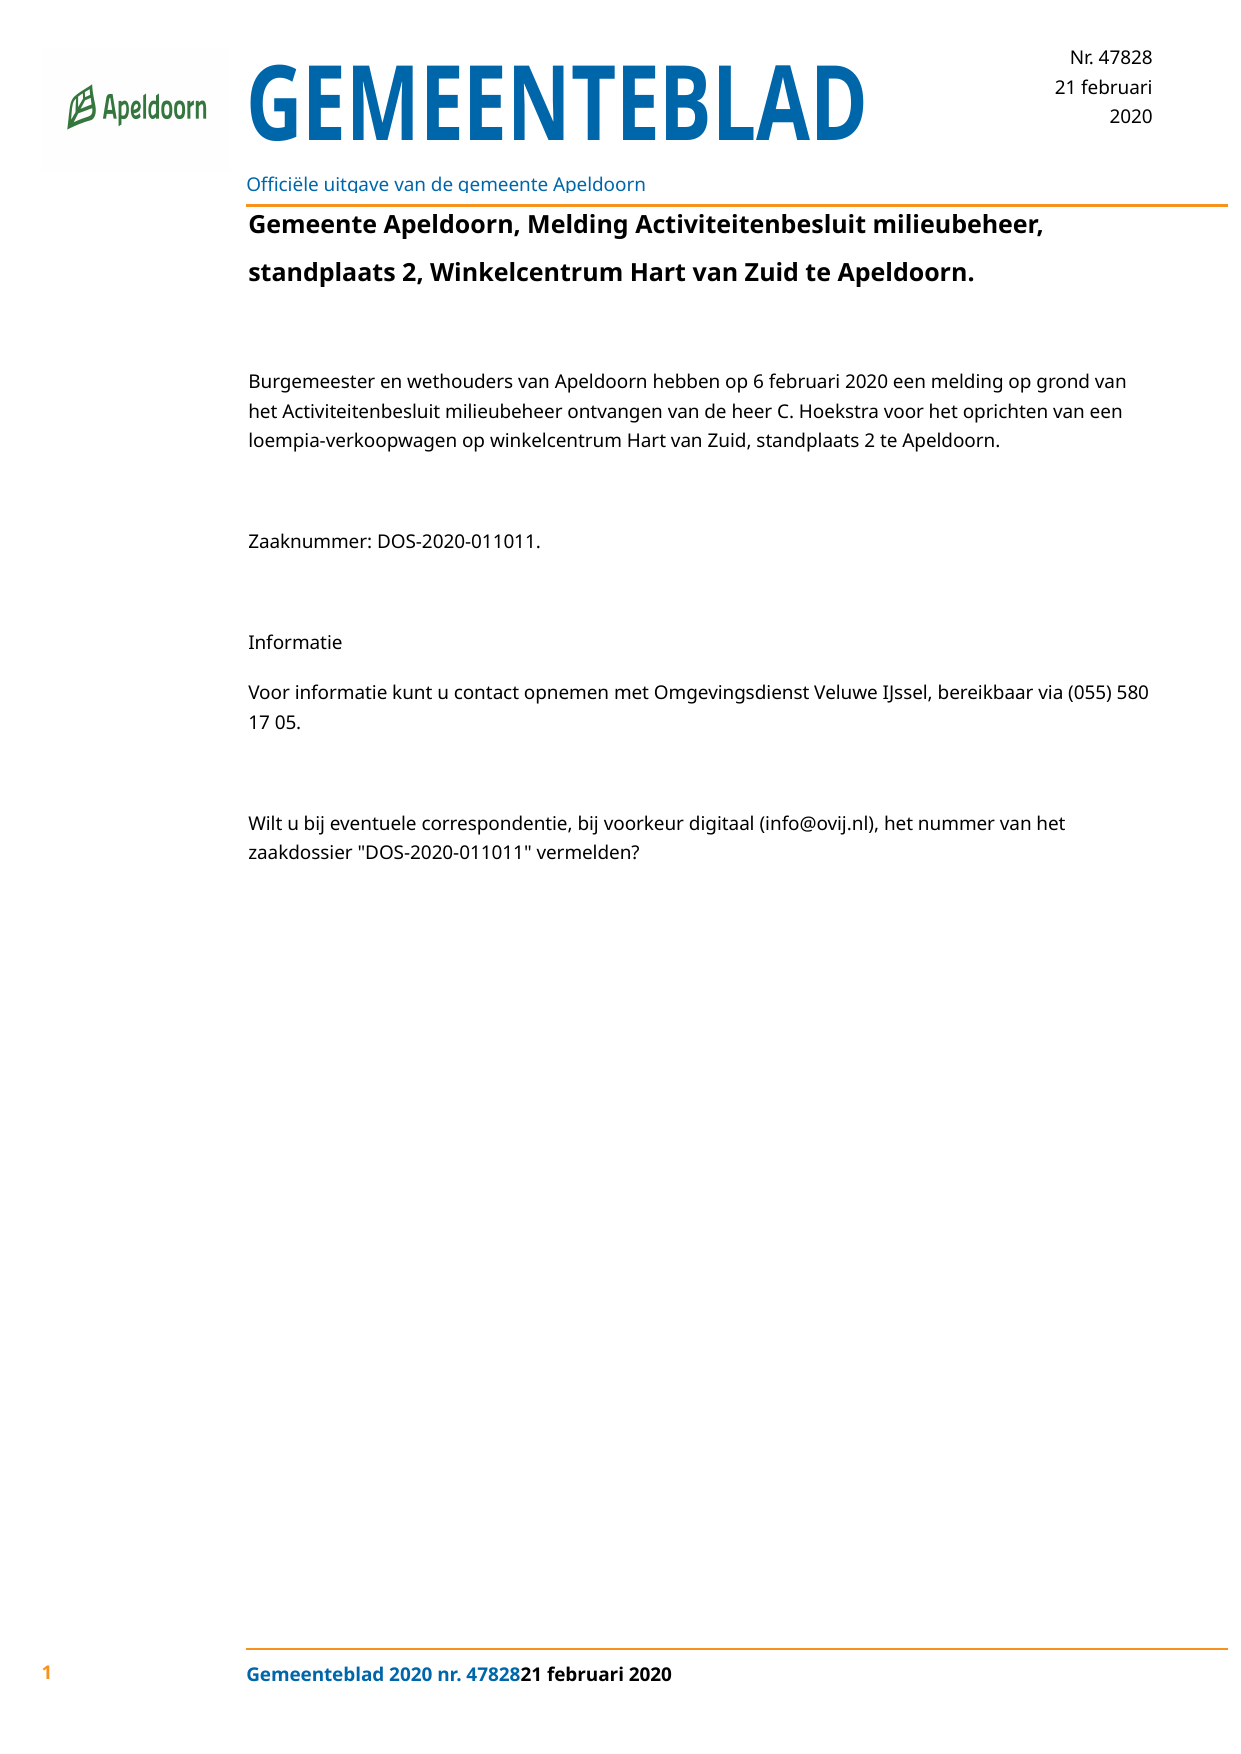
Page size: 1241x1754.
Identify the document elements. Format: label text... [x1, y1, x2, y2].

text Informatie [248, 629, 1152, 655]
text Gemeente Apeldoorn, Melding Activiteitenbesluit milieubeheer, standplaats 2, Winkelcentrum Hart van Zuid te Apeldoorn. [248, 207, 1152, 288]
text Voor informatie kunt u contact opnemen met Omgevingsdienst Veluwe IJssel, bereikbaar via (055) 580 17 05. [248, 679, 1152, 735]
picture [41, 47, 231, 172]
text Burgemeester en wethouders van Apeldoorn hebben op 6 februari 2020 een melding op grond van het Activiteitenbesluit milieubeheer ontvangen van de heer C. Hoekstra voor het oprichten van een loempia-verkoopwagen op winkelcentrum Hart van Zuid, standplaats 2 te Apeldoorn. [248, 368, 1152, 453]
text Zaaknummer: DOS-2020-011011. [248, 528, 1152, 554]
text Wilt u bij eventuele correspondentie, bij voorkeur digitaal (info@ovij.nl), het nummer van het zaakdossier "DOS-2020-011011" vermelden? [248, 810, 1152, 865]
